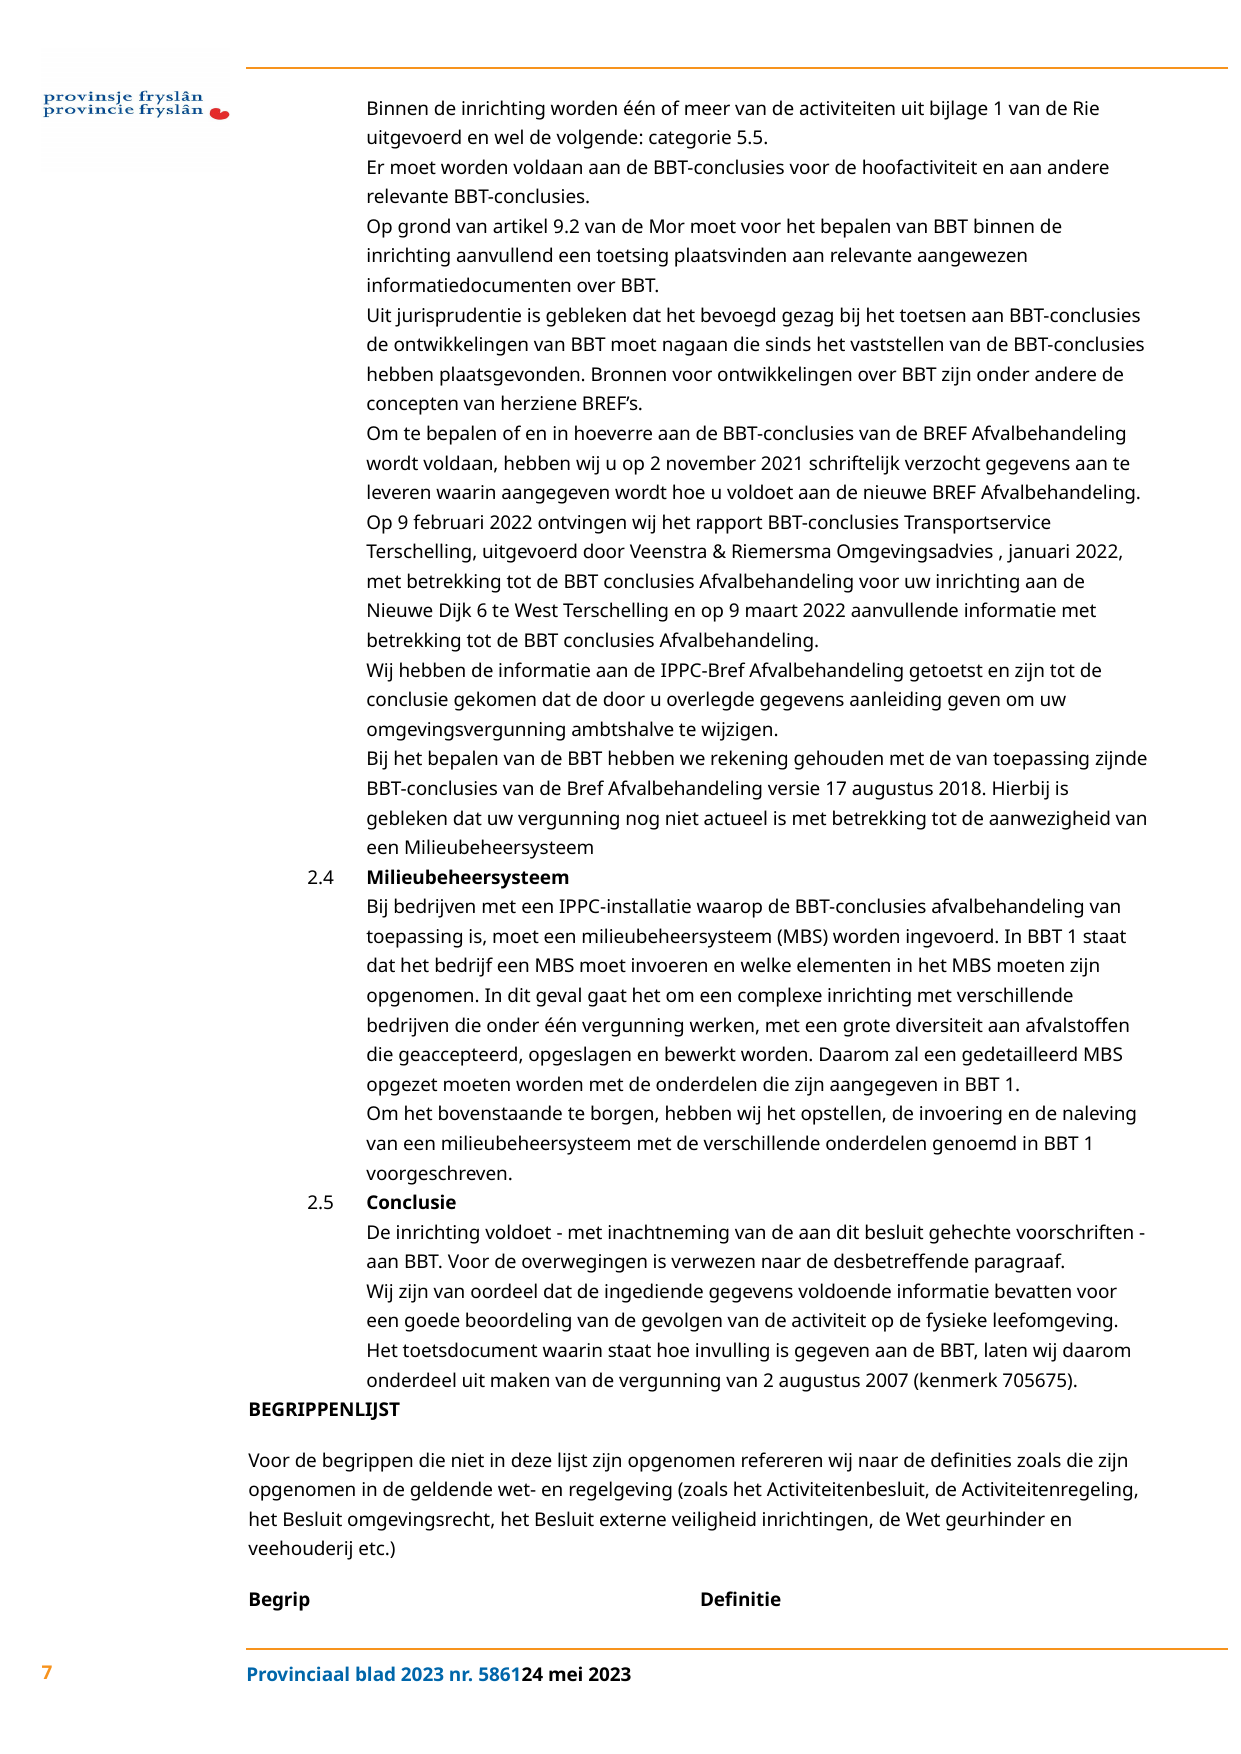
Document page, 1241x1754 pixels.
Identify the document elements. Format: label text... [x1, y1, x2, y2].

text Voor de begrippen die niet in deze lijst zijn opgenomen refereren wij naar de definities zoals die zijn opgenomen in de geldende wet- en regelgeving (zoals het Activiteitenbesluit, de Activiteitenregeling, het Besluit omgevingsrecht, het Besluit externe veiligheid inrichtingen, de Wet geurhinder en veehouderij etc.) [248, 1447, 1152, 1561]
list Om het bovenstaande te borgen, hebben wij het opstellen, de invoering en de naleving van een milieubeheersysteem met de verschillende onderdelen genoemd in BBT 1 voorgeschreven. [307, 1101, 1152, 1186]
list De inrichting voldoet - met inachtneming van de aan dit besluit gehechte voorschriften - aan BBT. Voor de overwegingen is verwezen naar de desbetreffende paragraaf. [307, 1219, 1152, 1274]
table_header Begrip [248, 1586, 700, 1612]
list Op 9 februari 2022 ontvingen wij het rapport BBT-conclusies Transportservice Terschelling, uitgevoerd door Veenstra & Riemersma Omgevingsadvies , januari 2022, met betrekking tot de BBT conclusies Afvalbehandeling voor uw inrichting aan de Nieuwe Dijk 6 te West Terschelling en op 9 maart 2022 aanvullende informatie met betrekking tot de BBT conclusies Afvalbehandeling. [307, 509, 1152, 653]
list Bij bedrijven met een IPPC-installatie waarop de BBT-conclusies afvalbehandeling van toepassing is, moet een milieubeheersysteem (MBS) worden ingevoerd. In BBT 1 staat dat het bedrijf een MBS moet invoeren en welke elementen in het MBS moeten zijn opgenomen. In dit geval gaat het om een complexe inrichting met verschillende bedrijven die onder één vergunning werken, met een grote diversiteit aan afvalstoffen die geaccepteerd, opgeslagen en bewerkt worden. Daarom zal een gedetailleerd MBS opgezet moeten worden met de onderdelen die zijn aangegeven in BBT 1. [307, 893, 1152, 1097]
list Om te bepalen of en in hoeverre aan de BBT-conclusies van de BREF Afvalbehandeling wordt voldaan, hebben wij u op 2 november 2021 schriftelijk verzocht gegevens aan te leveren waarin aangegeven wordt hoe u voldoet aan de nieuwe BREF Afvalbehandeling. [307, 420, 1152, 505]
list Wij hebben de informatie aan de IPPC-Bref Afvalbehandeling getoetst en zijn tot de conclusie gekomen dat de door u overlegde gegevens aanleiding geven om uw omgevingsvergunning ambtshalve te wijzigen. [307, 657, 1152, 742]
list Bij het bepalen van de BBT hebben we rekening gehouden met de van toepassing zijnde BBT-conclusies van de Bref Afvalbehandeling versie 17 augustus 2018. Hierbij is gebleken dat uw vergunning nog niet actueel is met betrekking tot de aanwezigheid van een Milieubeheersysteem [307, 746, 1152, 860]
text BEGRIPPENLIJST [248, 1396, 1152, 1422]
list Conclusie [307, 1189, 1152, 1215]
picture [41, 47, 231, 172]
list Milieubeheersysteem [307, 864, 1152, 890]
table_header Definitie [700, 1586, 1152, 1612]
list Binnen de inrichting worden één of meer van de activiteiten uit bijlage 1 van de Rie uitgevoerd en wel de volgende: categorie 5.5. [307, 95, 1152, 150]
list Er moet worden voldaan aan de BBT-conclusies voor de hoofactiviteit en aan andere relevante BBT-conclusies. [307, 154, 1152, 209]
list Op grond van artikel 9.2 van de Mor moet voor het bepalen van BBT binnen de inrichting aanvullend een toetsing plaatsvinden aan relevante aangewezen informatiedocumenten over BBT. [307, 213, 1152, 298]
list Uit jurisprudentie is gebleken dat het bevoegd gezag bij het toetsen aan BBT-conclusies de ontwikkelingen van BBT moet nagaan die sinds het vaststellen van de BBT-conclusies hebben plaatsgevonden. Bronnen voor ontwikkelingen over BBT zijn onder andere de concepten van herziene BREF’s. [307, 302, 1152, 416]
list Wij zijn van oordeel dat de ingediende gegevens voldoende informatie bevatten voor een goede beoordeling van de gevolgen van de activiteit op de fysieke leefomgeving. Het toetsdocument waarin staat hoe invulling is gegeven aan de BBT, laten wij daarom onderdeel uit maken van de vergunning van 2 augustus 2007 (kenmerk 705675). [307, 1278, 1152, 1393]
